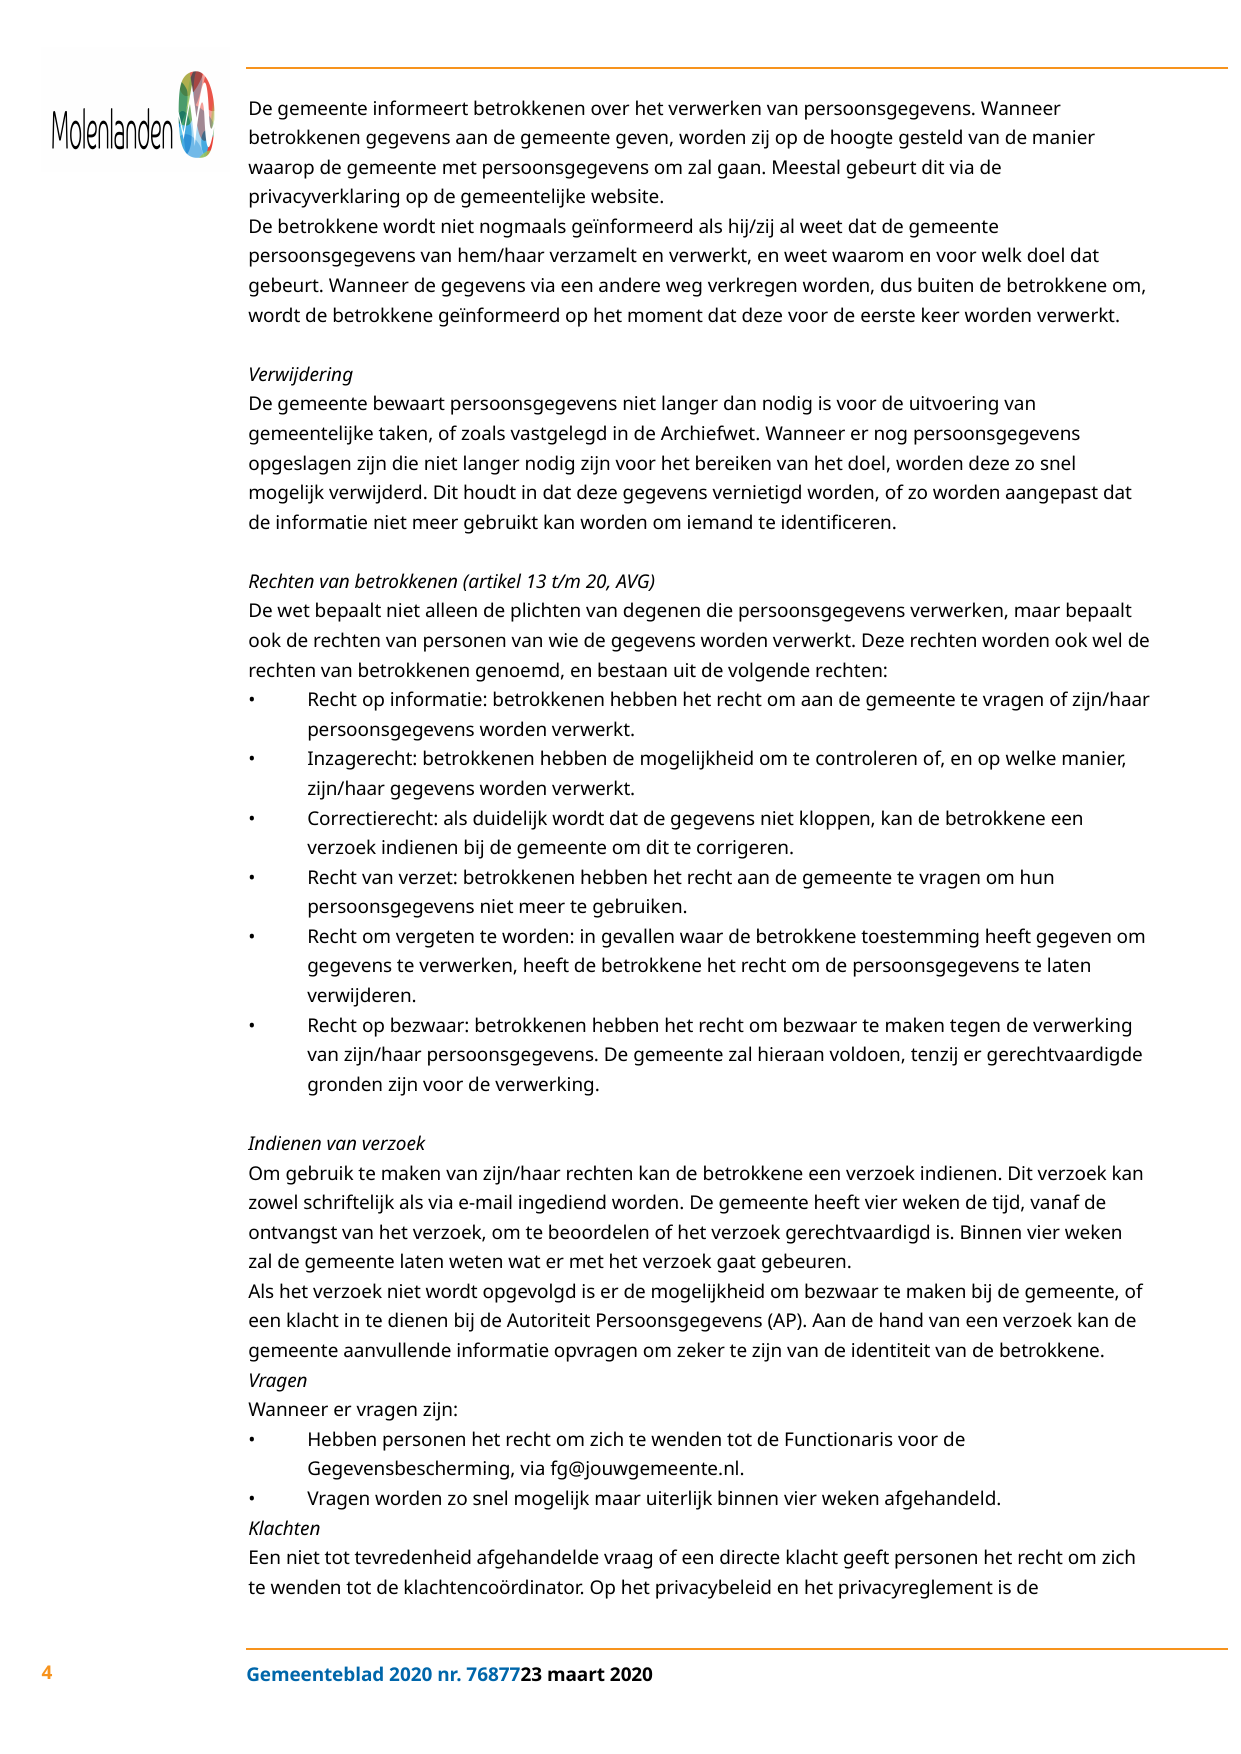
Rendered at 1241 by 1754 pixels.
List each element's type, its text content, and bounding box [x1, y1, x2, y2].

list Recht op informatie: betrokkenen hebben het recht om aan de gemeente te vragen of zijn/haar persoonsgegevens worden verwerkt. [248, 686, 1152, 742]
text Rechten van betrokkenen (artikel 13 t/m 20, AVG) [248, 568, 1152, 594]
text De gemeente bewaart persoonsgegevens niet langer dan nodig is voor de uitvoering van gemeentelijke taken, of zoals vastgelegd in de Archiefwet. Wanneer er nog persoonsgegevens opgeslagen zijn die niet langer nodig zijn voor het bereiken van het doel, worden deze zo snel mogelijk verwijderd. Dit houdt in dat deze gegevens vernietigd worden, of zo worden aangepast dat de informatie niet meer gebruikt kan worden om iemand te identificeren. [248, 391, 1152, 535]
text De wet bepaalt niet alleen de plichten van degenen die persoonsgegevens verwerken, maar bepaalt ook de rechten van personen van wie de gegevens worden verwerkt. Deze rechten worden ook wel de rechten van betrokkenen genoemd, en bestaan uit de volgende rechten: [248, 598, 1152, 683]
text De betrokkene wordt niet nogmaals geïnformeerd als hij/zij al weet dat de gemeente persoonsgegevens van hem/haar verzamelt en verwerkt, en weet waarom en voor welk doel dat gebeurt. Wanneer de gegevens via een andere weg verkregen worden, dus buiten de betrokkene om, wordt de betrokkene geïnformeerd op het moment dat deze voor de eerste keer worden verwerkt. [248, 213, 1152, 328]
list Hebben personen het recht om zich te wenden tot de Functionaris voor de Gegevensbescherming, via fg@jouwgemeente.nl. [248, 1426, 1152, 1481]
text Klachten [248, 1515, 1152, 1541]
text Vragen [248, 1367, 1152, 1393]
text Verwijdering [248, 361, 1152, 387]
text Wanneer er vragen zijn: [248, 1396, 1152, 1422]
list Vragen worden zo snel mogelijk maar uiterlijk binnen vier weken afgehandeld. [248, 1485, 1152, 1511]
list Recht op bezwaar: betrokkenen hebben het recht om bezwaar te maken tegen de verwerking van zijn/haar persoonsgegevens. De gemeente zal hieraan voldoen, tenzij er gerechtvaardigde gronden zijn voor de verwerking. [248, 1012, 1152, 1097]
text De gemeente informeert betrokkenen over het verwerken van persoonsgegevens. Wanneer betrokkenen gegevens aan de gemeente geven, worden zij op de hoogte gesteld van de manier waarop de gemeente met persoonsgegevens om zal gaan. Meestal gebeurt dit via de privacyverklaring op de gemeentelijke website. [248, 95, 1152, 209]
list Recht om vergeten te worden: in gevallen waar de betrokkene toestemming heeft gegeven om gegevens te verwerken, heeft de betrokkene het recht om de persoonsgegevens te laten verwijderen. [248, 923, 1152, 1008]
text Een niet tot tevredenheid afgehandelde vraag of een directe klacht geeft personen het recht om zich te wenden tot de klachtencoördinator. Op het privacybeleid en het privacyreglement is de [248, 1544, 1152, 1600]
picture [41, 47, 231, 172]
text Indienen van verzoek [248, 1130, 1152, 1156]
list Recht van verzet: betrokkenen hebben het recht aan de gemeente te vragen om hun persoonsgegevens niet meer te gebruiken. [248, 864, 1152, 919]
text Als het verzoek niet wordt opgevolgd is er de mogelijkheid om bezwaar te maken bij de gemeente, of een klacht in te dienen bij de Autoriteit Persoonsgegevens (AP). Aan de hand van een verzoek kan de gemeente aanvullende informatie opvragen om zeker te zijn van de identiteit van de betrokkene. [248, 1278, 1152, 1363]
list Correctierecht: als duidelijk wordt dat de gegevens niet kloppen, kan de betrokkene een verzoek indienen bij de gemeente om dit te corrigeren. [248, 805, 1152, 860]
list Inzagerecht: betrokkenen hebben de mogelijkheid om te controleren of, en op welke manier, zijn/haar gegevens worden verwerkt. [248, 746, 1152, 801]
text Om gebruik te maken van zijn/haar rechten kan de betrokkene een verzoek indienen. Dit verzoek kan zowel schriftelijk als via e-mail ingediend worden. De gemeente heeft vier weken de tijd, vanaf de ontvangst van het verzoek, om te beoordelen of het verzoek gerechtvaardigd is. Binnen vier weken zal de gemeente laten weten wat er met het verzoek gaat gebeuren. [248, 1160, 1152, 1274]
